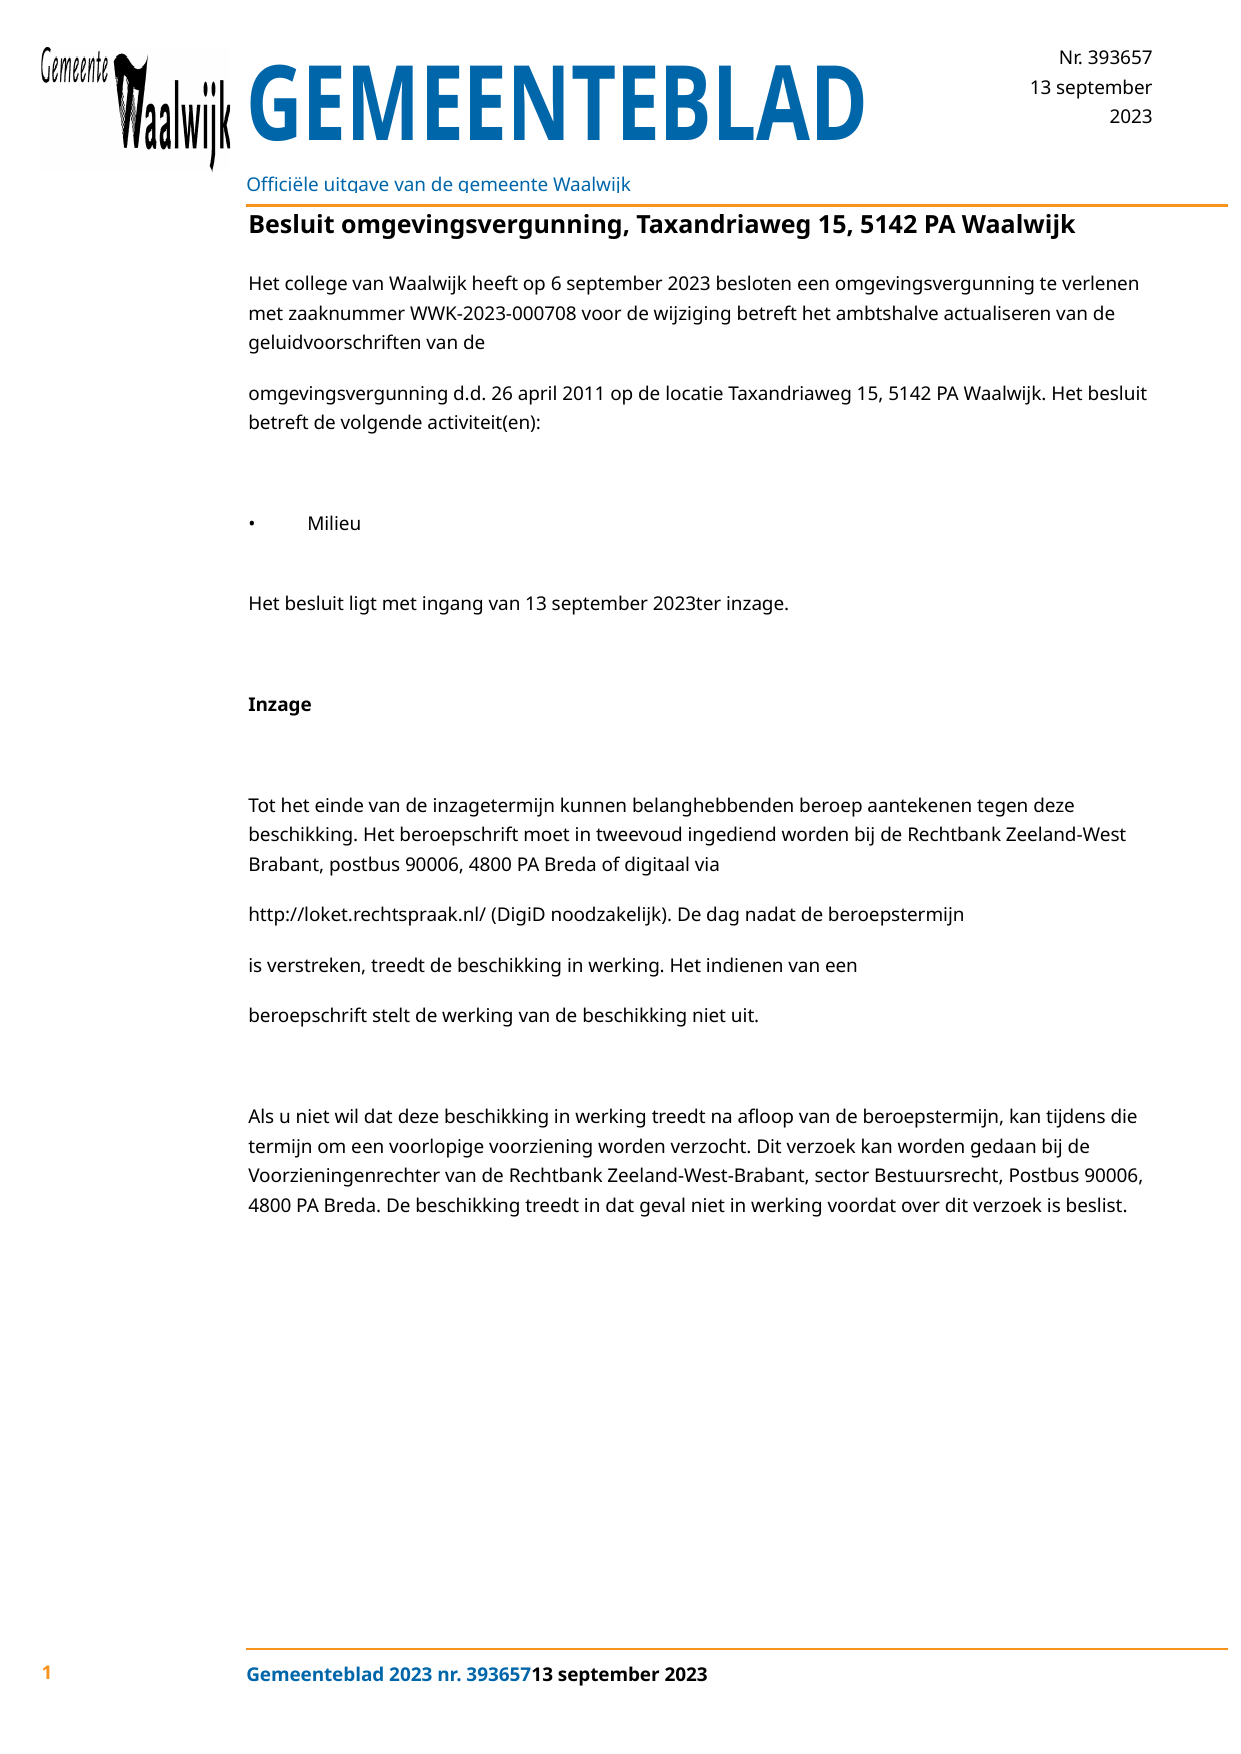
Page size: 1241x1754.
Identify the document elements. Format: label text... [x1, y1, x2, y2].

text is verstreken, treedt de beschikking in werking. Het indienen van een [248, 952, 1152, 978]
list Milieu [248, 510, 1152, 536]
picture [41, 47, 231, 172]
text omgevingsvergunning d.d. 26 april 2011 op de locatie Taxandriaweg 15, 5142 PA Waalwijk. Het besluit betreft de volgende activiteit(en): [248, 380, 1152, 435]
text Als u niet wil dat deze beschikking in werking treedt na afloop van de beroepstermijn, kan tijdens die termijn om een voorlopige voorziening worden verzocht. Dit verzoek kan worden gedaan bij de Voorzieningenrechter van de Rechtbank Zeeland-West-Brabant, sector Bestuursrecht, Postbus 90006, 4800 PA Breda. De beschikking treedt in dat geval niet in werking voordat over dit verzoek is beslist. [248, 1103, 1152, 1218]
text Tot het einde van de inzagetermijn kunnen belanghebbenden beroep aantekenen tegen deze beschikking. Het beroepschrift moet in tweevoud ingediend worden bij de Rechtbank Zeeland-West Brabant, postbus 90006, 4800 PA Breda of digitaal via [248, 792, 1152, 877]
text Het besluit ligt met ingang van 13 september 2023ter inzage. [248, 590, 1152, 616]
text Besluit omgevingsvergunning, Taxandriaweg 15, 5142 PA Waalwijk [248, 207, 1152, 241]
text http://loket.rechtspraak.nl/ (DigiD noodzakelijk). De dag nadat de beroepstermijn [248, 902, 1152, 927]
text beroepschrift stelt de werking van de beschikking niet uit. [248, 1002, 1152, 1028]
text Het college van Waalwijk heeft op 6 september 2023 besloten een omgevingsvergunning te verlenen met zaaknummer WWK-2023-000708 voor de wijziging betreft het ambtshalve actualiseren van de geluidvoorschriften van de [248, 270, 1152, 355]
text Inzage [248, 691, 1152, 717]
